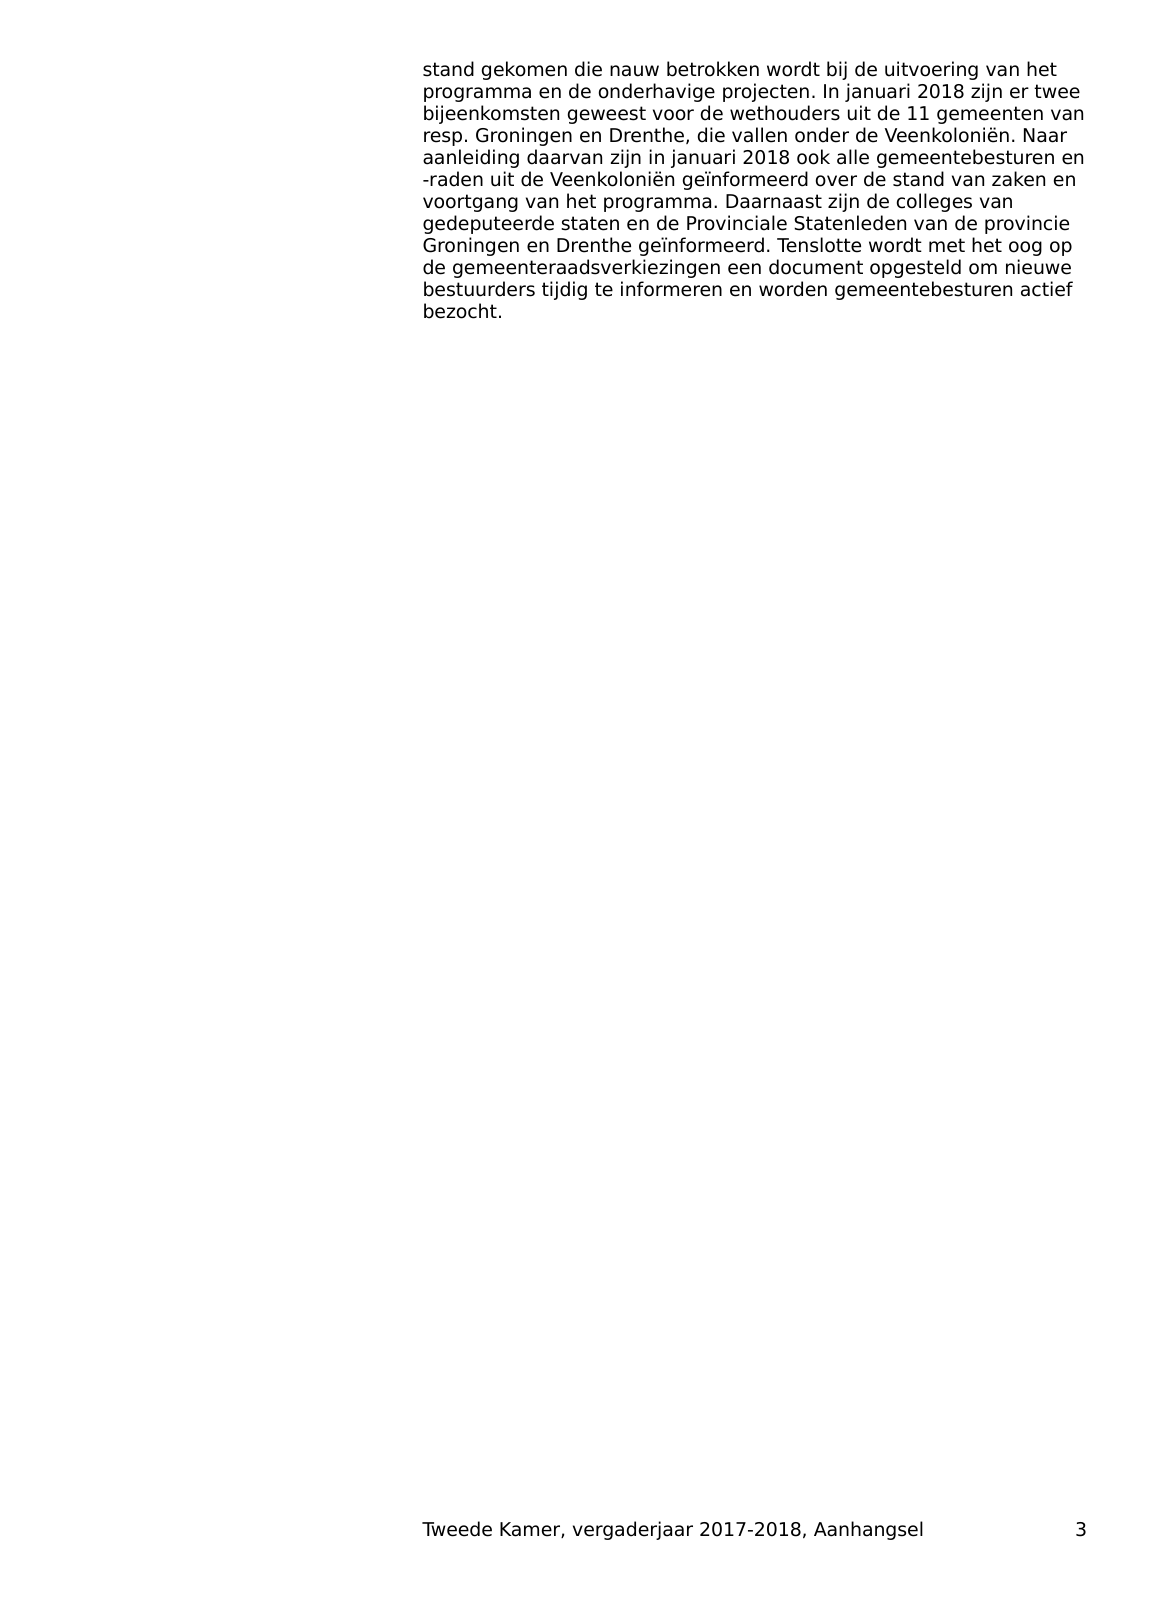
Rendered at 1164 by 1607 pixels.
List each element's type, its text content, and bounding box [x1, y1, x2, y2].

text stand gekomen die nauw betrokken wordt bij de uitvoering van het programma en de onderhavige projecten. In januari 2018 zijn er twee bijeenkomsten geweest voor de wethouders uit de 11 gemeenten van resp. Groningen en Drenthe, die vallen onder de Veenkoloniën. Naar aanleiding daarvan zijn in januari 2018 ook alle gemeentebesturen en -raden uit de Veenkoloniën geïnformeerd over de stand van zaken en voortgang van het programma. Daarnaast zijn de colleges van gedeputeerde staten en de Provinciale Statenleden van de provincie Groningen en Drenthe geïnformeerd. Tenslotte wordt met het oog op de gemeenteraadsverkiezingen een document opgesteld om nieuwe bestuurders tijdig te informeren en worden gemeentebesturen actief bezocht. [422, 59, 1087, 323]
